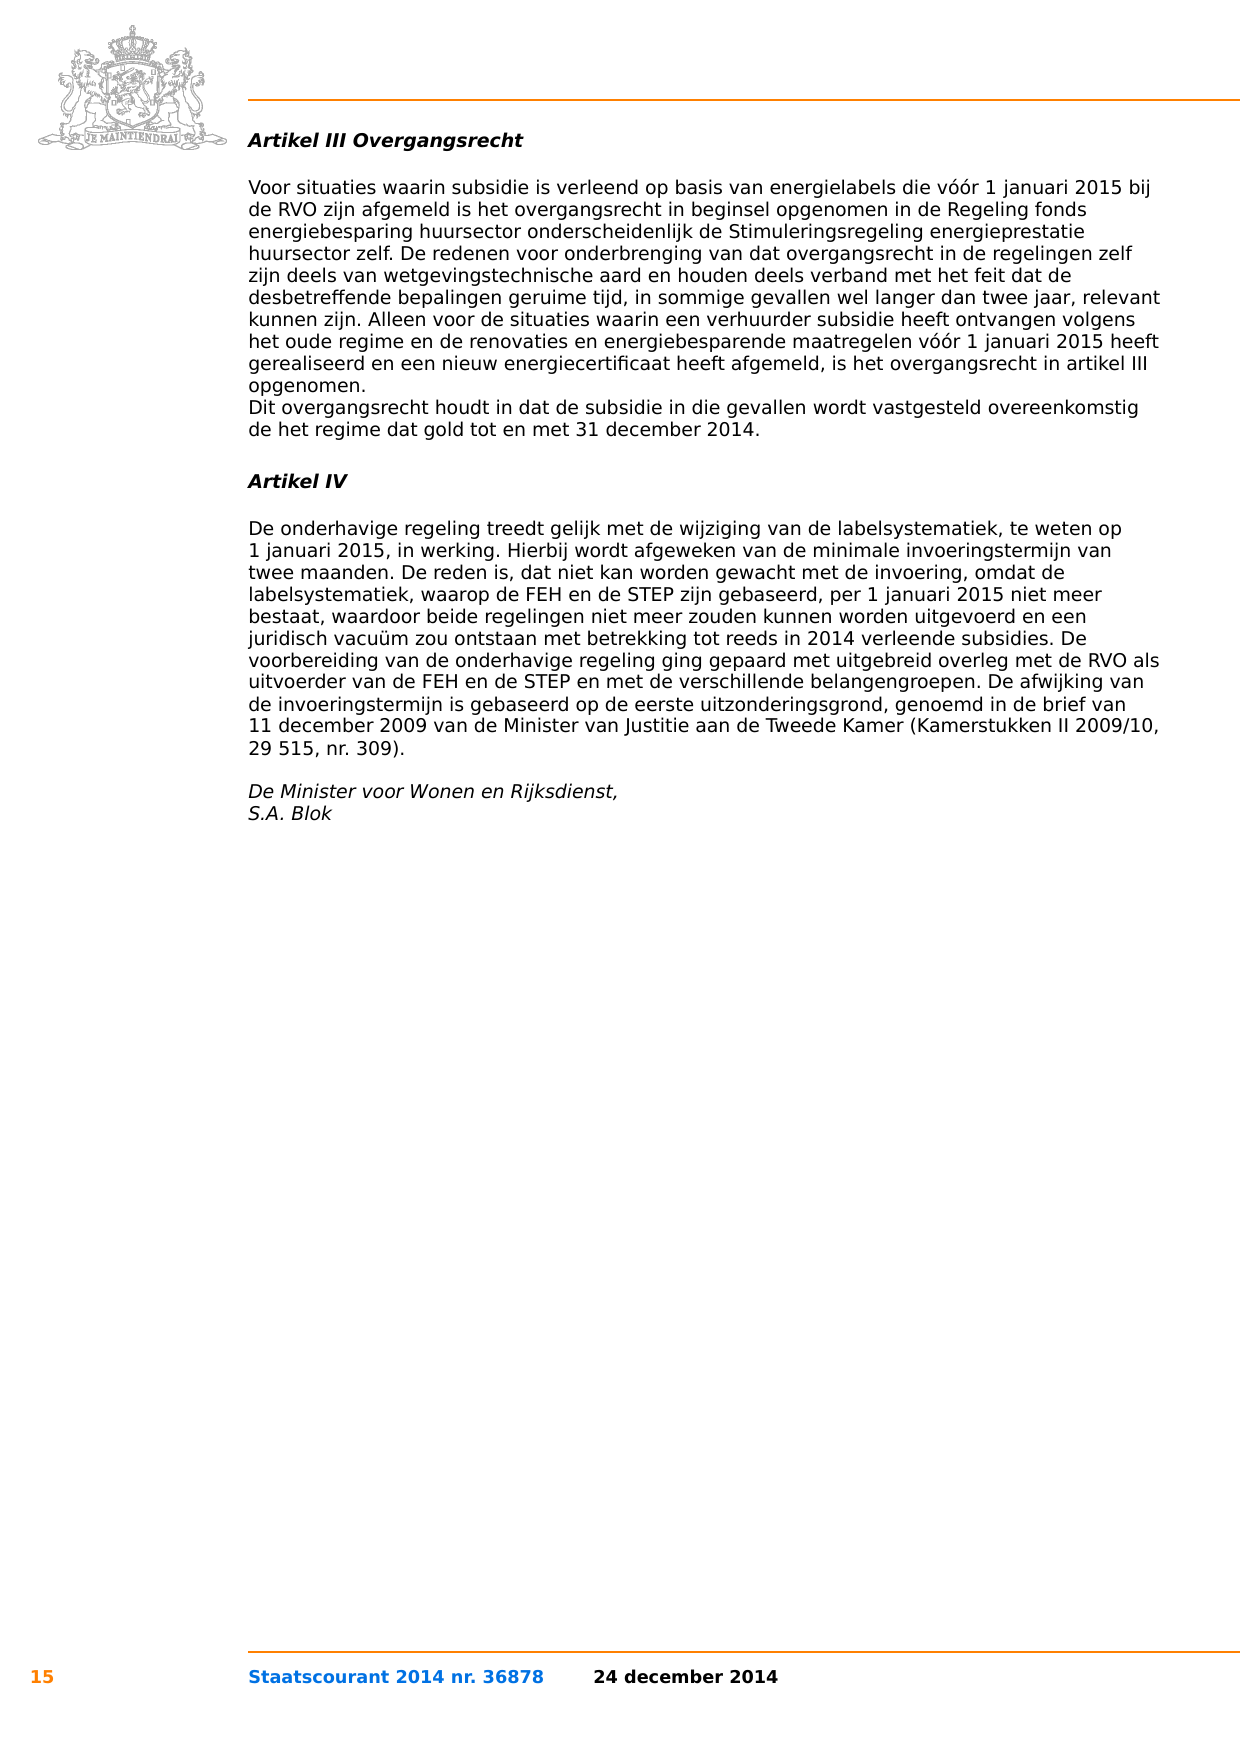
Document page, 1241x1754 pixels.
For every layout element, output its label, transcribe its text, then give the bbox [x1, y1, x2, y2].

subtitle Artikel IV [248, 471, 1163, 493]
text De onderhavige regeling treedt gelijk met de wijziging van de labelsystematiek, te weten op 1 januari 2015, in werking. Hierbij wordt afgeweken van de minimale invoeringstermijn van twee maanden. De reden is, dat niet kan worden gewacht met de invoering, omdat de labelsystematiek, waarop de FEH en de STEP zijn gebaseerd, per 1 januari 2015 niet meer bestaat, waardoor beide regelingen niet meer zouden kunnen worden uitgevoerd en een juridisch vacuüm zou ontstaan met betrekking tot reeds in 2014 verleende subsidies. De voorbereiding van de onderhavige regeling ging gepaard met uitgebreid overleg met de RVO als uitvoerder van de FEH en de STEP en met de verschillende belangengroepen. De afwijking van de invoeringstermijn is gebaseerd op de eerste uitzonderingsgrond, genoemd in de brief van 11 december 2009 van de Minister van Justitie aan de Tweede Kamer (Kamerstukken II 2009/10, 29 515, nr. 309). [248, 518, 1163, 759]
text Voor situaties waarin subsidie is verleend op basis van energielabels die vóór 1 januari 2015 bij de RVO zijn afgemeld is het overgangsrecht in beginsel opgenomen in de Regeling fonds energiebesparing huursector onderscheidenlijk de Stimuleringsregeling energieprestatie huursector zelf. De redenen voor onderbrenging van dat overgangsrecht in de regelingen zelf zijn deels van wetgevingstechnische aard en houden deels verband met het feit dat de desbetreffende bepalingen geruime tijd, in sommige gevallen wel langer dan twee jaar, relevant kunnen zijn. Alleen voor de situaties waarin een verhuurder subsidie heeft ontvangen volgens het oude regime en de renovaties en energiebesparende maatregelen vóór 1 januari 2015 heeft gerealiseerd en een nieuw energiecertificaat heeft afgemeld, is het overgangsrecht in artikel III opgenomen. [248, 177, 1163, 397]
picture [38, 25, 227, 150]
text De Minister voor Wonen en Rijksdienst, S.A. Blok [248, 781, 1163, 825]
text Dit overgangsrecht houdt in dat de subsidie in die gevallen wordt vastgesteld overeenkomstig de het regime dat gold tot en met 31 december 2014. [248, 397, 1163, 441]
subtitle Artikel III Overgangsrecht [248, 130, 1163, 152]
